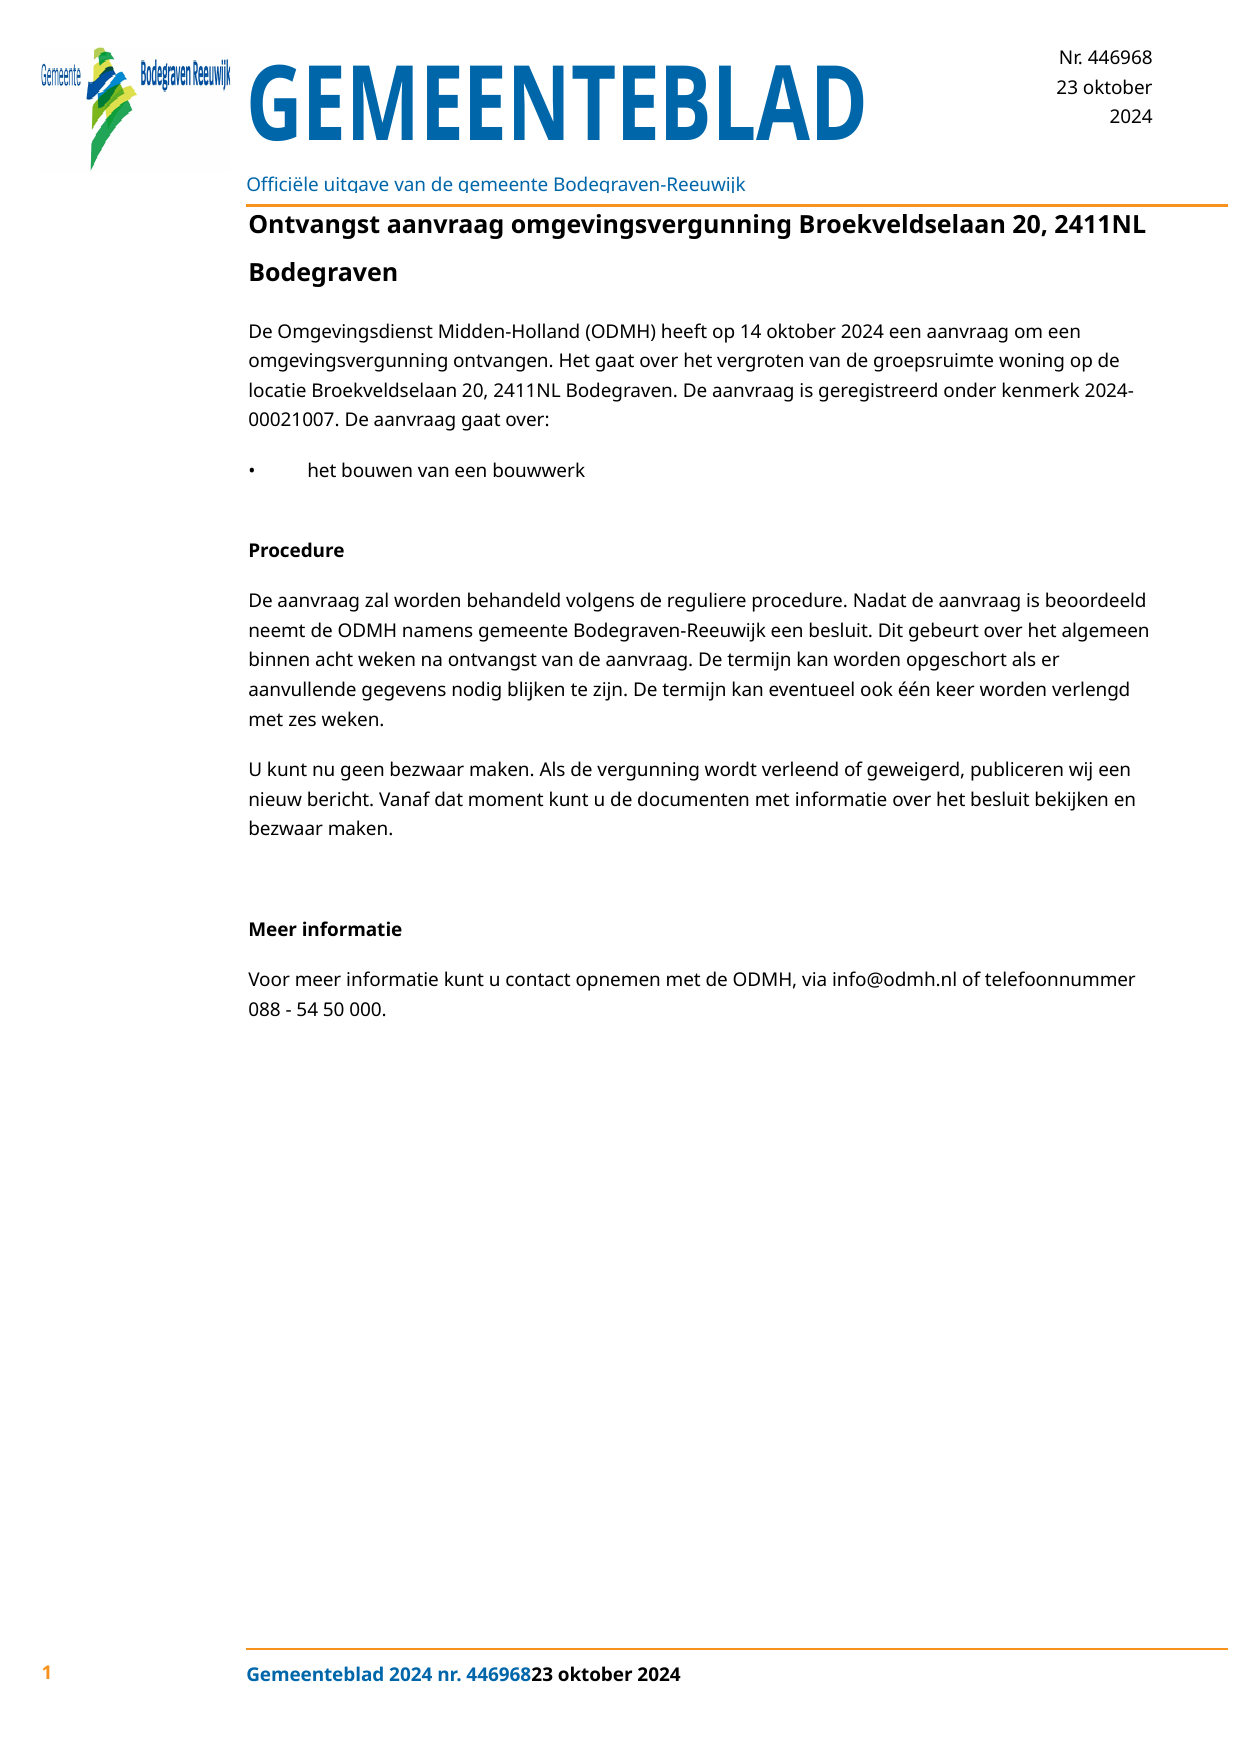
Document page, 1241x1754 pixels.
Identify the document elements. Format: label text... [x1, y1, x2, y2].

text Voor meer informatie kunt u contact opnemen met de ODMH, via info@odmh.nl of telefoonnummer 088 - 54 50 000. [248, 967, 1152, 1022]
picture [41, 47, 231, 172]
text Procedure [248, 537, 1152, 563]
text Meer informatie [248, 916, 1152, 942]
text De aanvraag zal worden behandeld volgens de reguliere procedure. Nadat de aanvraag is beoordeeld neemt de ODMH namens gemeente Bodegraven-Reeuwijk een besluit. Dit gebeurt over het algemeen binnen acht weken na ontvangst van de aanvraag. De termijn kan worden opgeschort als er aanvullende gegevens nodig blijken te zijn. De termijn kan eventueel ook één keer worden verlengd met zes weken. [248, 587, 1152, 732]
text Ontvangst aanvraag omgevingsvergunning Broekveldselaan 20, 2411NL Bodegraven [248, 207, 1152, 288]
text De Omgevingsdienst Midden-Holland (ODMH) heeft op 14 oktober 2024 een aanvraag om een omgevingsvergunning ontvangen. Het gaat over het vergroten van de groepsruimte woning op de locatie Broekveldselaan 20, 2411NL Bodegraven. De aanvraag is geregistreerd onder kenmerk 2024-00021007. De aanvraag gaat over: [248, 318, 1152, 432]
list het bouwen van een bouwwerk [248, 457, 1152, 483]
text U kunt nu geen bezwaar maken. Als de vergunning wordt verleend of geweigerd, publiceren wij een nieuw bericht. Vanaf dat moment kunt u de documenten met informatie over het besluit bekijken en bezwaar maken. [248, 756, 1152, 841]
